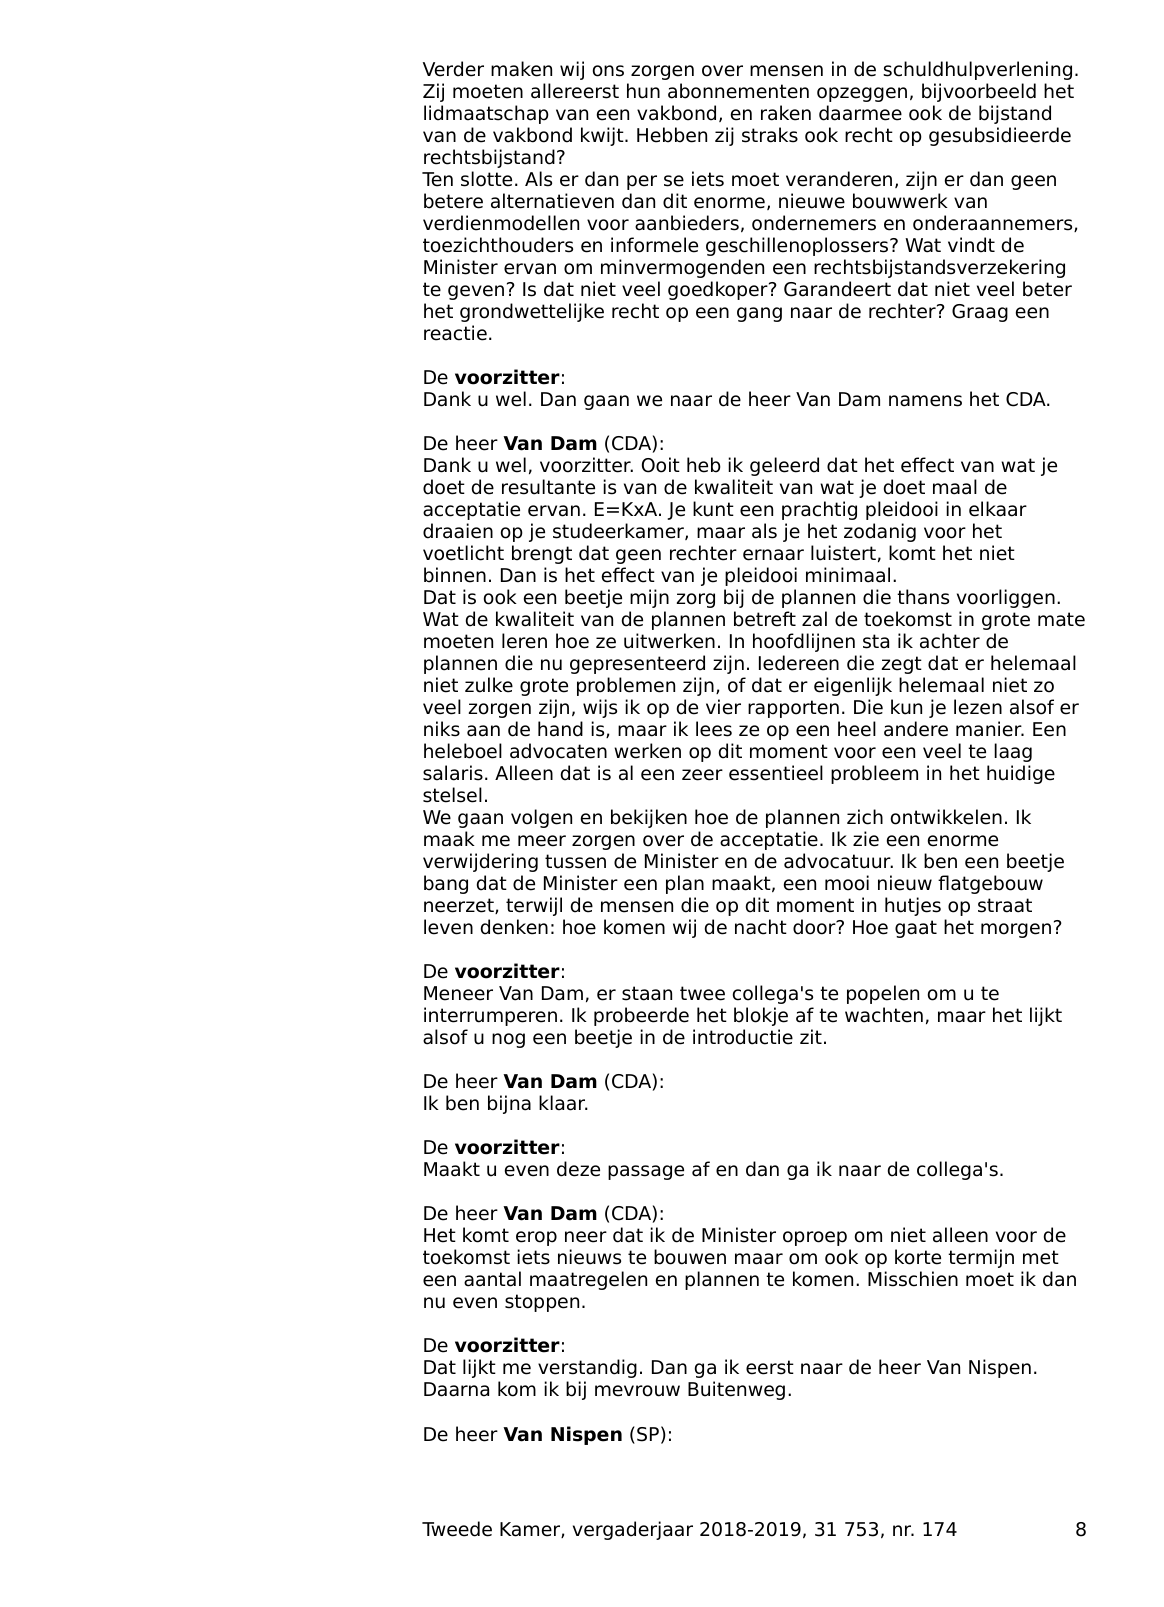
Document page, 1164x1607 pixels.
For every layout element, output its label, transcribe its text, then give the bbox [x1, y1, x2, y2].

text We gaan volgen en bekijken hoe de plannen zich ontwikkelen. Ik maak me meer zorgen over de acceptatie. Ik zie een enorme verwijdering tussen de Minister en de advocatuur. Ik ben een beetje bang dat de Minister een plan maakt, een mooi nieuw flatgebouw neerzet, terwijl de mensen die op dit moment in hutjes op straat leven denken: hoe komen wij de nacht door? Hoe gaat het morgen? [422, 807, 1087, 939]
text Dank u wel. Dan gaan we naar de heer Van Dam namens het CDA. [422, 389, 1087, 411]
text Verder maken wij ons zorgen over mensen in de schuldhulpverlening. Zij moeten allereerst hun abonnementen opzeggen, bijvoorbeeld het lidmaatschap van een vakbond, en raken daarmee ook de bijstand van de vakbond kwijt. Hebben zij straks ook recht op gesubsidieerde rechtsbijstand? [422, 59, 1087, 169]
text Meneer Van Dam, er staan twee collega's te popelen om u te interrumperen. Ik probeerde het blokje af te wachten, maar het lijkt alsof u nog een beetje in de introductie zit. [422, 983, 1087, 1049]
text De heer Van Dam (CDA): [422, 1203, 1087, 1225]
text Ten slotte. Als er dan per se iets moet veranderen, zijn er dan geen betere alternatieven dan dit enorme, nieuwe bouwwerk van verdienmodellen voor aanbieders, ondernemers en onderaannemers, toezichthouders en informele geschillenoplossers? Wat vindt de Minister ervan om minvermogenden een rechtsbijstandsverzekering te geven? Is dat niet veel goedkoper? Garandeert dat niet veel beter het grondwettelijke recht op een gang naar de rechter? Graag een reactie. [422, 169, 1087, 345]
text De voorzitter: [422, 1335, 1087, 1357]
text De heer Van Dam (CDA): [422, 433, 1087, 455]
text De heer Van Dam (CDA): [422, 1071, 1087, 1093]
text Het komt erop neer dat ik de Minister oproep om niet alleen voor de toekomst iets nieuws te bouwen maar om ook op korte termijn met een aantal maatregelen en plannen te komen. Misschien moet ik dan nu even stoppen. [422, 1225, 1087, 1313]
text Dat lijkt me verstandig. Dan ga ik eerst naar de heer Van Nispen. Daarna kom ik bij mevrouw Buitenweg. [422, 1357, 1087, 1401]
text Dat is ook een beetje mijn zorg bij de plannen die thans voorliggen. Wat de kwaliteit van de plannen betreft zal de toekomst in grote mate moeten leren hoe ze uitwerken. In hoofdlijnen sta ik achter de plannen die nu gepresenteerd zijn. Iedereen die zegt dat er helemaal niet zulke grote problemen zijn, of dat er eigenlijk helemaal niet zo veel zorgen zijn, wijs ik op de vier rapporten. Die kun je lezen alsof er niks aan de hand is, maar ik lees ze op een heel andere manier. Een heleboel advocaten werken op dit moment voor een veel te laag salaris. Alleen dat is al een zeer essentieel probleem in het huidige stelsel. [422, 587, 1087, 807]
text Ik ben bijna klaar. [422, 1093, 1087, 1115]
text Maakt u even deze passage af en dan ga ik naar de collega's. [422, 1159, 1087, 1181]
text Dank u wel, voorzitter. Ooit heb ik geleerd dat het effect van wat je doet de resultante is van de kwaliteit van wat je doet maal de acceptatie ervan. E=KxA. Je kunt een prachtig pleidooi in elkaar draaien op je studeerkamer, maar als je het zodanig voor het voetlicht brengt dat geen rechter ernaar luistert, komt het niet binnen. Dan is het effect van je pleidooi minimaal. [422, 455, 1087, 587]
text De heer Van Nispen (SP): [422, 1423, 1087, 1445]
text De voorzitter: [422, 961, 1087, 983]
text De voorzitter: [422, 1137, 1087, 1159]
text De voorzitter: [422, 367, 1087, 389]
